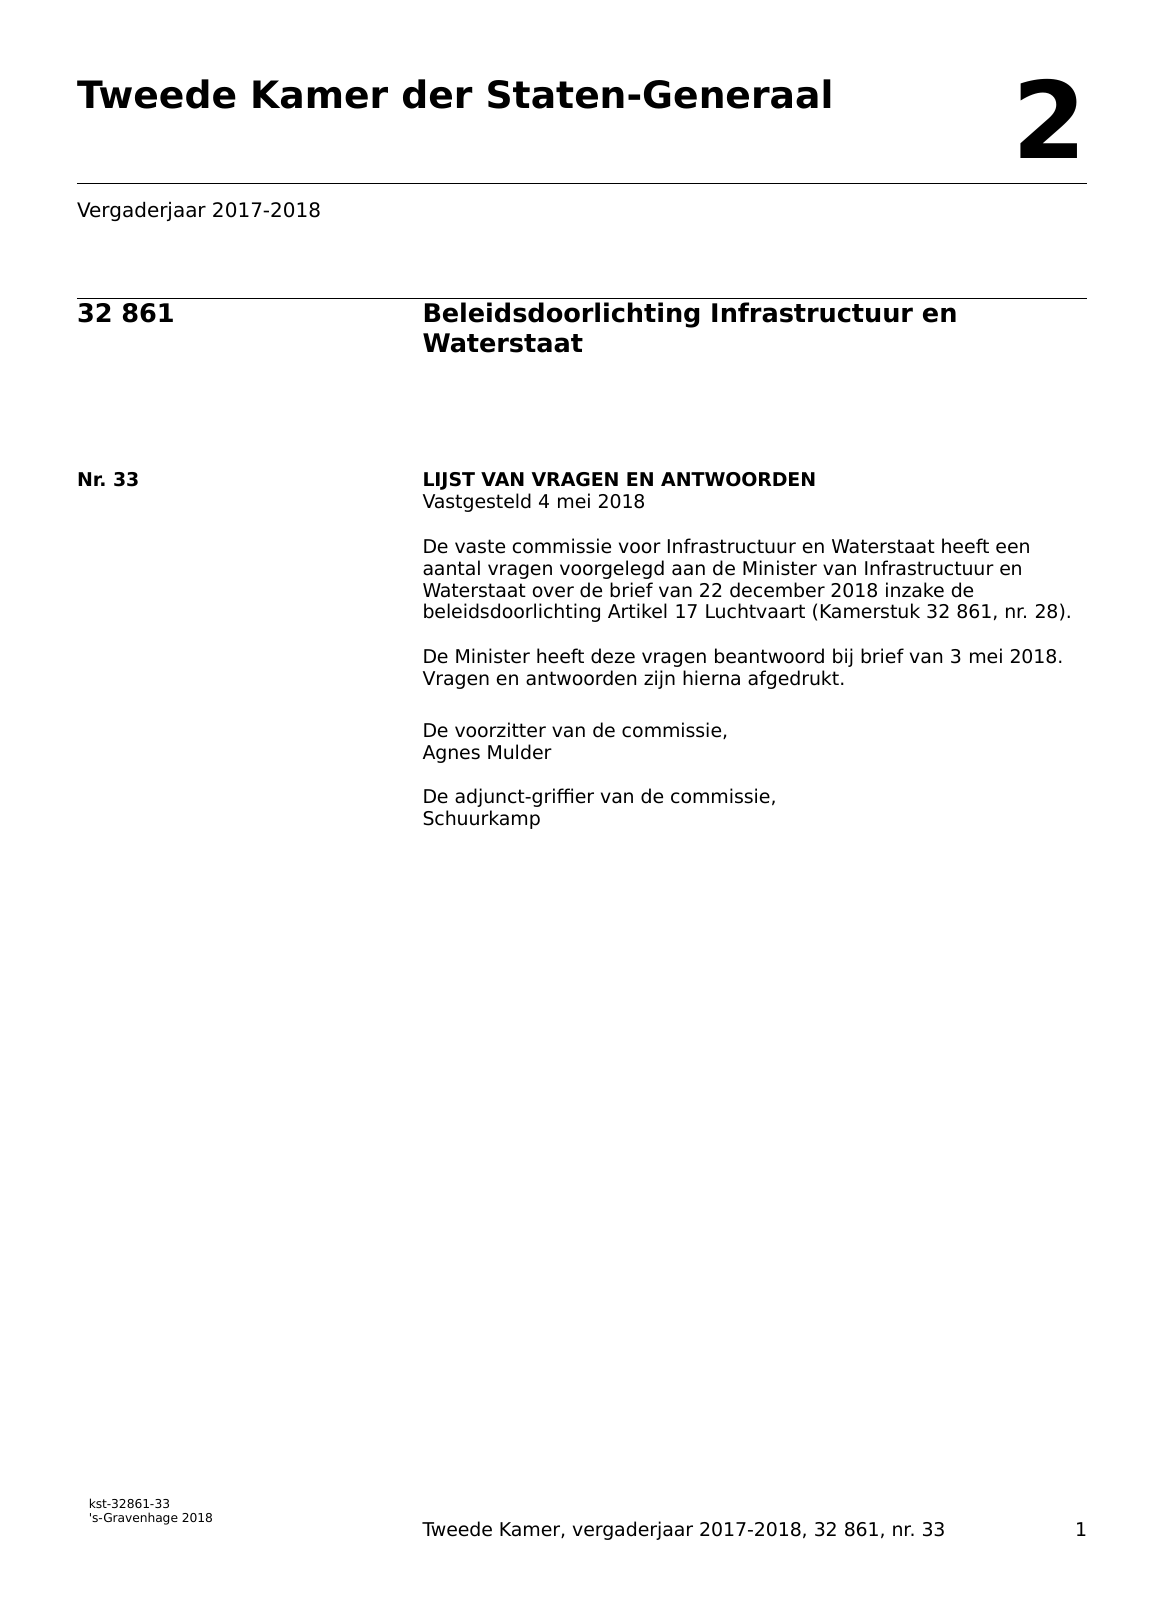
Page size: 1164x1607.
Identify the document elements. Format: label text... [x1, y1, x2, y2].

subtitle Nr. 33 LIJST VAN VRAGEN EN ANTWOORDEN [77, 469, 1087, 491]
text De voorzitter van de commissie, Agnes Mulder [422, 719, 1087, 763]
table_header Tweede Kamer der Staten-Generaal [77, 59, 886, 183]
text De adjunct-griffier van de commissie, Schuurkamp [422, 786, 1087, 830]
text De vaste commissie voor Infrastructuur en Waterstaat heeft een aantal vragen voorgelegd aan de Minister van Infrastructuur en Waterstaat over de brief van 22 december 2018 inzake de beleidsdoorlichting Artikel 17 Luchtvaart (Kamerstuk 32 861, nr. 28). [422, 536, 1087, 623]
text 's-Gravenhage 2018 [88, 1511, 323, 1525]
text kst-32861-33 [88, 1497, 323, 1511]
subtitle 32 861 Beleidsdoorlichting Infrastructuur en Waterstaat [77, 299, 1087, 358]
table_header 2 [886, 59, 1087, 183]
text De Minister heeft deze vragen beantwoord bij brief van 3 mei 2018. Vragen en antwoorden zijn hierna afgedrukt. [422, 646, 1087, 689]
text Vastgesteld 4 mei 2018 [422, 491, 1087, 513]
table_cell Vergaderjaar 2017-2018 [77, 184, 1087, 298]
